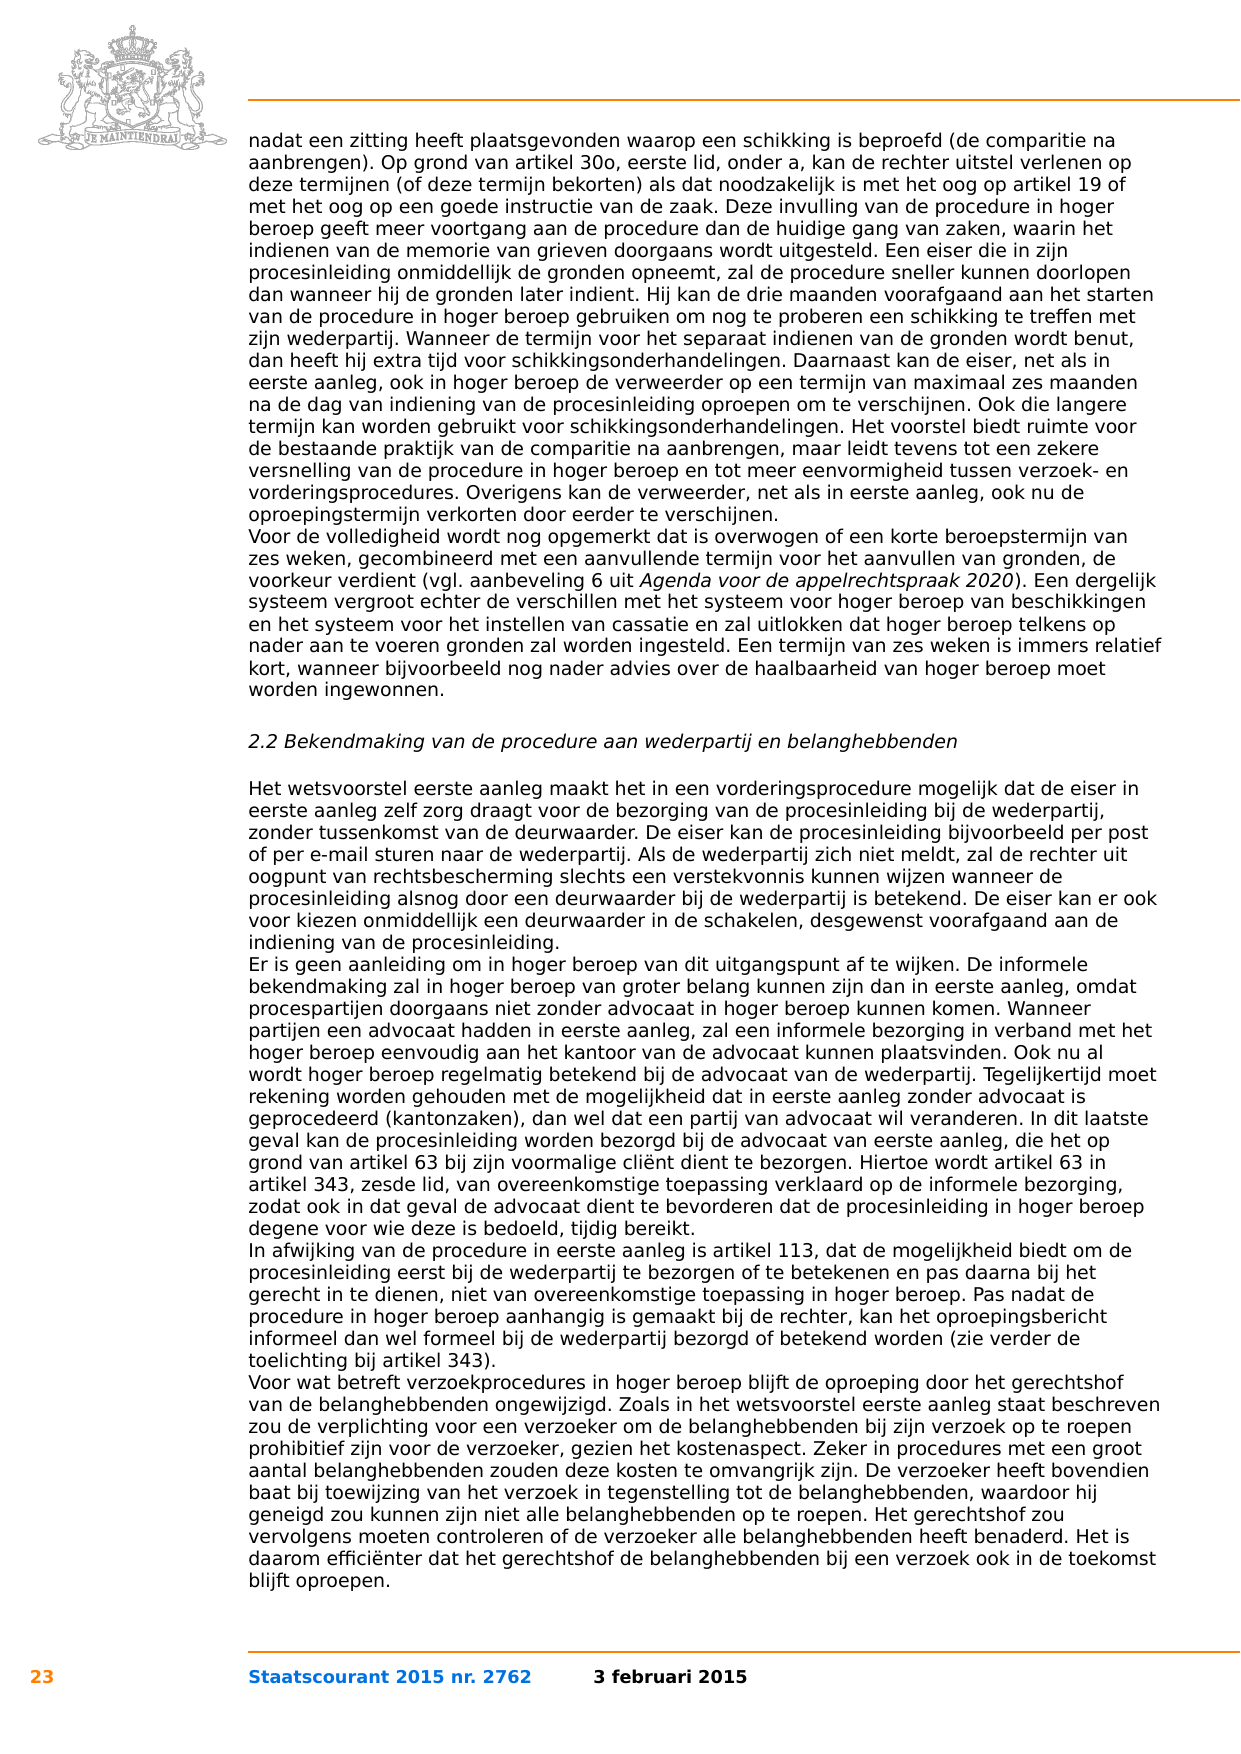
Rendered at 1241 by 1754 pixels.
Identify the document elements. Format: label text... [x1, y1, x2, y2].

text nadat een zitting heeft plaatsgevonden waarop een schikking is beproefd (de comparitie na aanbrengen). Op grond van artikel 30o, eerste lid, onder a, kan de rechter uitstel verlenen op deze termijnen (of deze termijn bekorten) als dat noodzakelijk is met het oog op artikel 19 of met het oog op een goede instructie van de zaak. Deze invulling van de procedure in hoger beroep geeft meer voortgang aan de procedure dan de huidige gang van zaken, waarin het indienen van de memorie van grieven doorgaans wordt uitgesteld. Een eiser die in zijn procesinleiding onmiddellijk de gronden opneemt, zal de procedure sneller kunnen doorlopen dan wanneer hij de gronden later indient. Hij kan de drie maanden voorafgaand aan het starten van de procedure in hoger beroep gebruiken om nog te proberen een schikking te treffen met zijn wederpartij. Wanneer de termijn voor het separaat indienen van de gronden wordt benut, dan heeft hij extra tijd voor schikkingsonderhandelingen. Daarnaast kan de eiser, net als in eerste aanleg, ook in hoger beroep de verweerder op een termijn van maximaal zes maanden na de dag van indiening van de procesinleiding oproepen om te verschijnen. Ook die langere termijn kan worden gebruikt voor schikkingsonderhandelingen. Het voorstel biedt ruimte voor de bestaande praktijk van de comparitie na aanbrengen, maar leidt tevens tot een zekere versnelling van de procedure in hoger beroep en tot meer eenvormigheid tussen verzoek- en vorderingsprocedures. Overigens kan de verweerder, net als in eerste aanleg, ook nu de oproepingstermijn verkorten door eerder te verschijnen. [248, 130, 1163, 526]
text Voor wat betreft verzoekprocedures in hoger beroep blijft de oproeping door het gerechtshof van de belanghebbenden ongewijzigd. Zoals in het wetsvoorstel eerste aanleg staat beschreven zou de verplichting voor een verzoeker om de belanghebbenden bij zijn verzoek op te roepen prohibitief zijn voor de verzoeker, gezien het kostenaspect. Zeker in procedures met een groot aantal belanghebbenden zouden deze kosten te omvangrijk zijn. De verzoeker heeft bovendien baat bij toewijzing van het verzoek in tegenstelling tot de belanghebbenden, waardoor hij geneigd zou kunnen zijn niet alle belanghebbenden op te roepen. Het gerechtshof zou vervolgens moeten controleren of de verzoeker alle belanghebbenden heeft benaderd. Het is daarom efficiënter dat het gerechtshof de belanghebbenden bij een verzoek ook in de toekomst blijft oproepen. [248, 1372, 1163, 1592]
text Voor de volledigheid wordt nog opgemerkt dat is overwogen of een korte beroepstermijn van zes weken, gecombineerd met een aanvullende termijn voor het aanvullen van gronden, de voorkeur verdient (vgl. aanbeveling 6 uit Agenda voor de appelrechtspraak 2020). Een dergelijk systeem vergroot echter de verschillen met het systeem voor hoger beroep van beschikkingen en het systeem voor het instellen van cassatie en zal uitlokken dat hoger beroep telkens op nader aan te voeren gronden zal worden ingesteld. Een termijn van zes weken is immers relatief kort, wanneer bijvoorbeeld nog nader advies over de haalbaarheid van hoger beroep moet worden ingewonnen. [248, 526, 1163, 701]
text In afwijking van de procedure in eerste aanleg is artikel 113, dat de mogelijkheid biedt om de procesinleiding eerst bij de wederpartij te bezorgen of te betekenen en pas daarna bij het gerecht in te dienen, niet van overeenkomstige toepassing in hoger beroep. Pas nadat de procedure in hoger beroep aanhangig is gemaakt bij de rechter, kan het oproepingsbericht informeel dan wel formeel bij de wederpartij bezorgd of betekend worden (zie verder de toelichting bij artikel 343). [248, 1240, 1163, 1372]
text Het wetsvoorstel eerste aanleg maakt het in een vorderingsprocedure mogelijk dat de eiser in eerste aanleg zelf zorg draagt voor de bezorging van de procesinleiding bij de wederpartij, zonder tussenkomst van de deurwaarder. De eiser kan de procesinleiding bijvoorbeeld per post of per e-mail sturen naar de wederpartij. Als de wederpartij zich niet meldt, zal de rechter uit oogpunt van rechtsbescherming slechts een verstekvonnis kunnen wijzen wanneer de procesinleiding alsnog door een deurwaarder bij de wederpartij is betekend. De eiser kan er ook voor kiezen onmiddellijk een deurwaarder in de schakelen, desgewenst voorafgaand aan de indiening van de procesinleiding. [248, 778, 1163, 954]
picture [38, 25, 227, 150]
text Er is geen aanleiding om in hoger beroep van dit uitgangspunt af te wijken. De informele bekendmaking zal in hoger beroep van groter belang kunnen zijn dan in eerste aanleg, omdat procespartijen doorgaans niet zonder advocaat in hoger beroep kunnen komen. Wanneer partijen een advocaat hadden in eerste aanleg, zal een informele bezorging in verband met het hoger beroep eenvoudig aan het kantoor van de advocaat kunnen plaatsvinden. Ook nu al wordt hoger beroep regelmatig betekend bij de advocaat van de wederpartij. Tegelijkertijd moet rekening worden gehouden met de mogelijkheid dat in eerste aanleg zonder advocaat is geprocedeerd (kantonzaken), dan wel dat een partij van advocaat wil veranderen. In dit laatste geval kan de procesinleiding worden bezorgd bij de advocaat van eerste aanleg, die het op grond van artikel 63 bij zijn voormalige cliënt dient te bezorgen. Hiertoe wordt artikel 63 in artikel 343, zesde lid, van overeenkomstige toepassing verklaard op de informele bezorging, zodat ook in dat geval de advocaat dient te bevorderen dat de procesinleiding in hoger beroep degene voor wie deze is bedoeld, tijdig bereikt. [248, 954, 1163, 1240]
subtitle 2.2 Bekendmaking van de procedure aan wederpartij en belanghebbenden [248, 731, 1163, 753]
